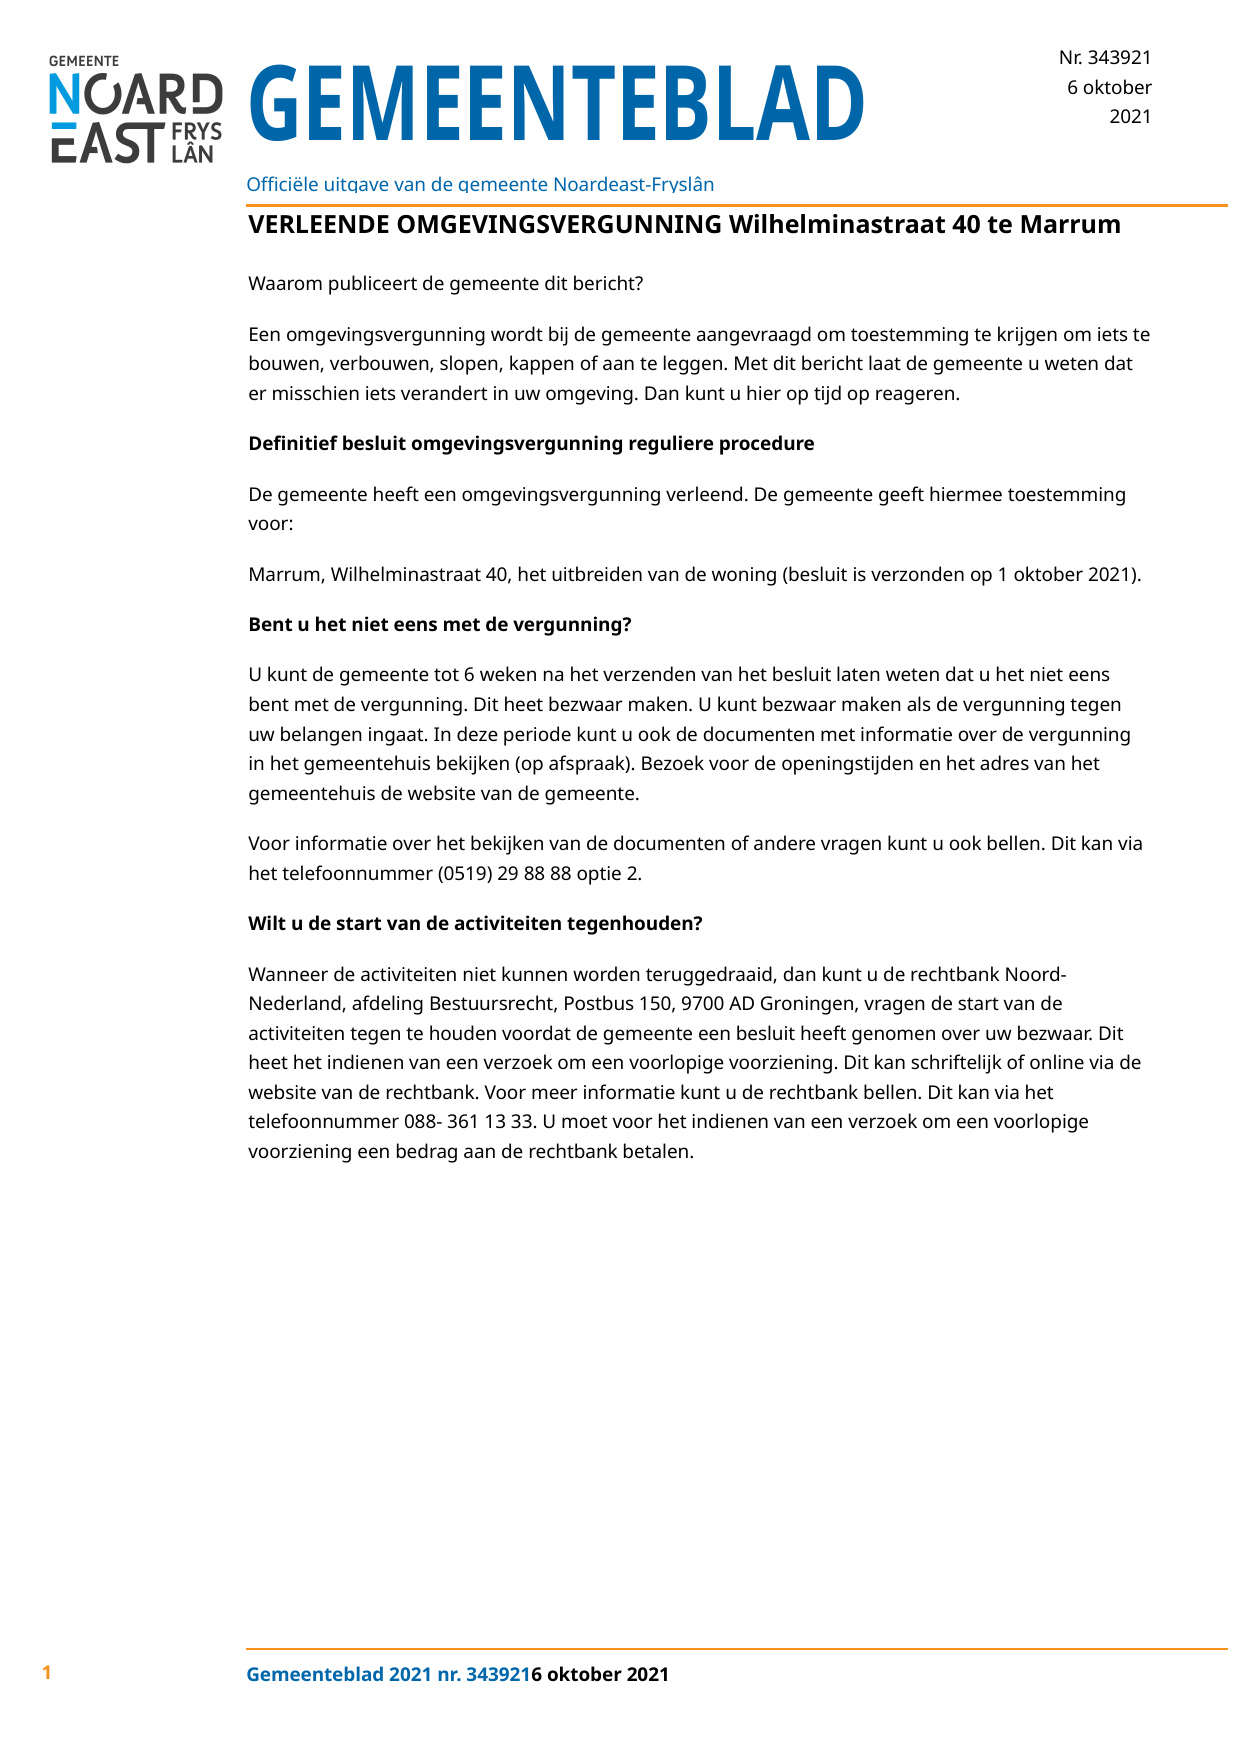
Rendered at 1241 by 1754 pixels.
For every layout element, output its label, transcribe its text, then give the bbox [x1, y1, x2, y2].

text Marrum, Wilhelminastraat 40, het uitbreiden van de woning (besluit is verzonden op 1 oktober 2021). [248, 561, 1152, 586]
text Een omgevingsvergunning wordt bij de gemeente aangevraagd om toestemming te krijgen om iets te bouwen, verbouwen, slopen, kappen of aan te leggen. Met dit bericht laat de gemeente u weten dat er misschien iets verandert in uw omgeving. Dan kunt u hier op tijd op reageren. [248, 321, 1152, 406]
text De gemeente heeft een omgevingsvergunning verleend. De gemeente geeft hiermee toestemming voor: [248, 481, 1152, 536]
text Wilt u de start van de activiteiten tegenhouden? [248, 910, 1152, 936]
text U kunt de gemeente tot 6 weken na het verzenden van het besluit laten weten dat u het niet eens bent met de vergunning. Dit heet bezwaar maken. U kunt bezwaar maken als de vergunning tegen uw belangen ingaat. In deze periode kunt u ook de documenten met informatie over de vergunning in het gemeentehuis bekijken (op afspraak). Bezoek voor de openingstijden en het adres van het gemeentehuis de website van de gemeente. [248, 662, 1152, 806]
text VERLEENDE OMGEVINGSVERGUNNING Wilhelminastraat 40 te Marrum [248, 207, 1152, 241]
text Voor informatie over het bekijken van de documenten of andere vragen kunt u ook bellen. Dit kan via het telefoonnummer (0519) 29 88 88 optie 2. [248, 830, 1152, 886]
text Waarom publiceert de gemeente dit bericht? [248, 270, 1152, 296]
text Wanneer de activiteiten niet kunnen worden teruggedraaid, dan kunt u de rechtbank Noord-Nederland, afdeling Bestuursrecht, Postbus 150, 9700 AD Groningen, vragen de start van de activiteiten tegen te houden voordat de gemeente een besluit heeft genomen over uw bezwaar. Dit heet het indienen van een verzoek om een voorlopige voorziening. Dit kan schriftelijk of online via de website van de rechtbank. Voor meer informatie kunt u de rechtbank bellen. Dit kan via het telefoonnummer 088- 361 13 33. U moet voor het indienen van een verzoek om een voorlopige voorziening een bedrag aan de rechtbank betalen. [248, 961, 1152, 1164]
picture [41, 47, 231, 172]
text Definitief besluit omgevingsvergunning reguliere procedure [248, 430, 1152, 456]
text Bent u het niet eens met de vergunning? [248, 611, 1152, 637]
